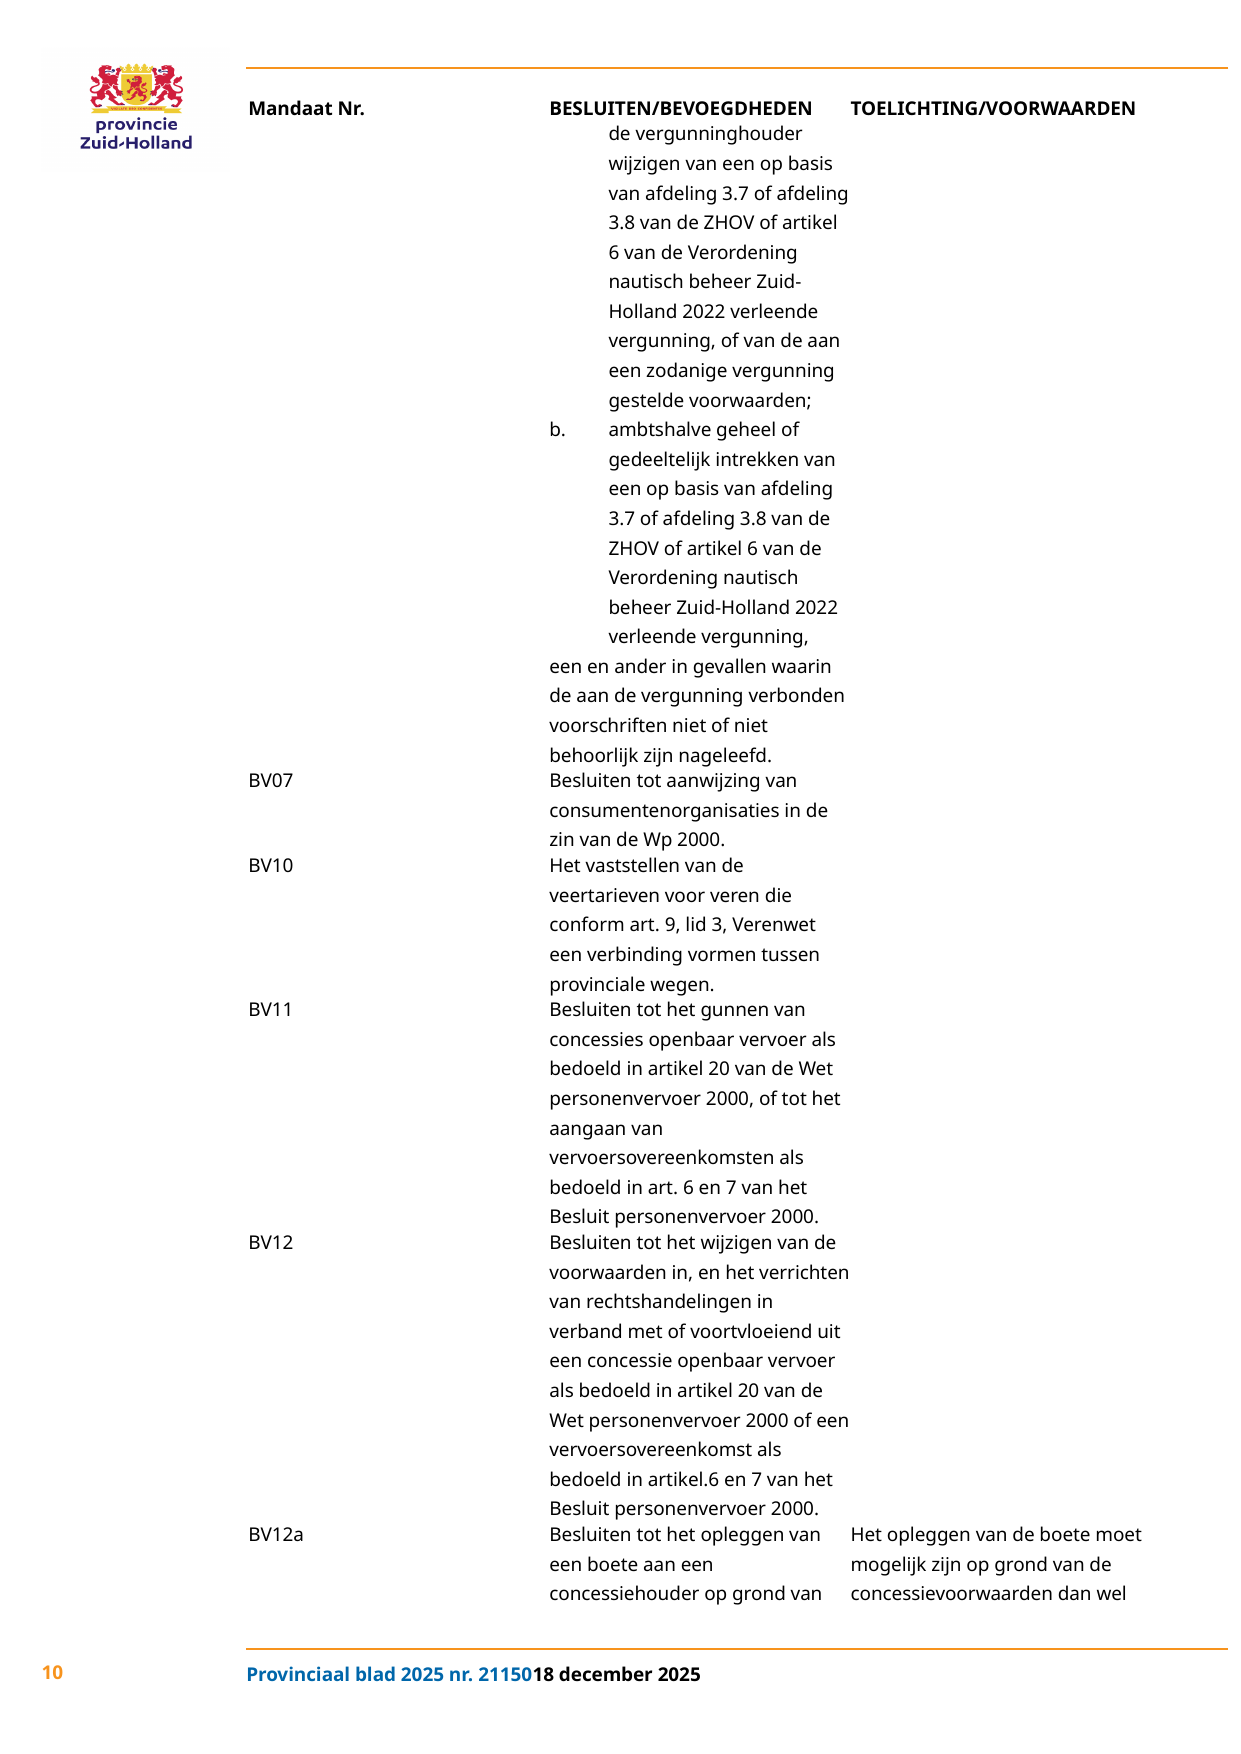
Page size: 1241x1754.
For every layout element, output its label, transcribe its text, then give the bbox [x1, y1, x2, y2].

table_cell BV11 [248, 996, 549, 1229]
table_cell de vergunninghouder wijzigen van een op basis van afdeling 3.7 of afdeling 3.8 van de ZHOV of artikel 6 van de Verordening nautisch beheer Zuid-Holland 2022 verleende vergunning, of van de aan een zodanige vergunning gestelde voorwaarden; ambtshalve geheel of gedeeltelijk intrekken van een op basis van afdeling 3.7 of afdeling 3.8 van de ZHOV of artikel 6 van de Verordening nautisch beheer Zuid-Holland 2022 verleende vergunning, een en ander in gevallen waarin de aan de vergunning verbonden voorschriften niet of niet behoorlijk zijn nageleefd. [549, 121, 850, 767]
table_cell [850, 768, 1152, 852]
table_cell Besluiten tot het wijzigen van de voorwaarden in, en het verrichten van rechtshandelingen in verband met of voortvloeiend uit een concessie openbaar vervoer als bedoeld in artikel 20 van de Wet personenvervoer 2000 of een vervoersovereenkomst als bedoeld in artikel.6 en 7 van het Besluit personenvervoer 2000. [549, 1229, 850, 1521]
table_cell Het vaststellen van de veertarieven voor veren die conform art. 9, lid 3, Verenwet een verbinding vormen tussen provinciale wegen. [549, 853, 850, 996]
picture [41, 47, 231, 172]
table_cell Besluiten tot het gunnen van concessies openbaar vervoer als bedoeld in artikel 20 van de Wet personenvervoer 2000, of tot het aangaan van vervoersovereenkomsten als bedoeld in art. 6 en 7 van het Besluit personenvervoer 2000. [549, 996, 850, 1229]
table_cell BV12a [248, 1521, 549, 1606]
table_header TOELICHTING/VOORWAARDEN [850, 95, 1152, 121]
table_header Mandaat Nr. [248, 95, 549, 121]
table_cell Besluiten tot het opleggen van een boete aan een concessiehouder op grond van [549, 1521, 850, 1606]
table_cell BV07 [248, 768, 549, 852]
table_cell [850, 121, 1152, 767]
table_cell [850, 996, 1152, 1229]
table_cell [248, 121, 549, 767]
table_cell [850, 1229, 1152, 1521]
table_header BESLUITEN/BEVOEGDHEDEN [549, 95, 850, 121]
table_cell [850, 853, 1152, 996]
table_cell Besluiten tot aanwijzing van consumentenorganisaties in de zin van de Wp 2000. [549, 768, 850, 852]
table_cell BV12 [248, 1229, 549, 1521]
table_cell BV10 [248, 853, 549, 996]
table_cell Het opleggen van de boete moet mogelijk zijn op grond van de concessievoorwaarden dan wel [850, 1521, 1152, 1606]
